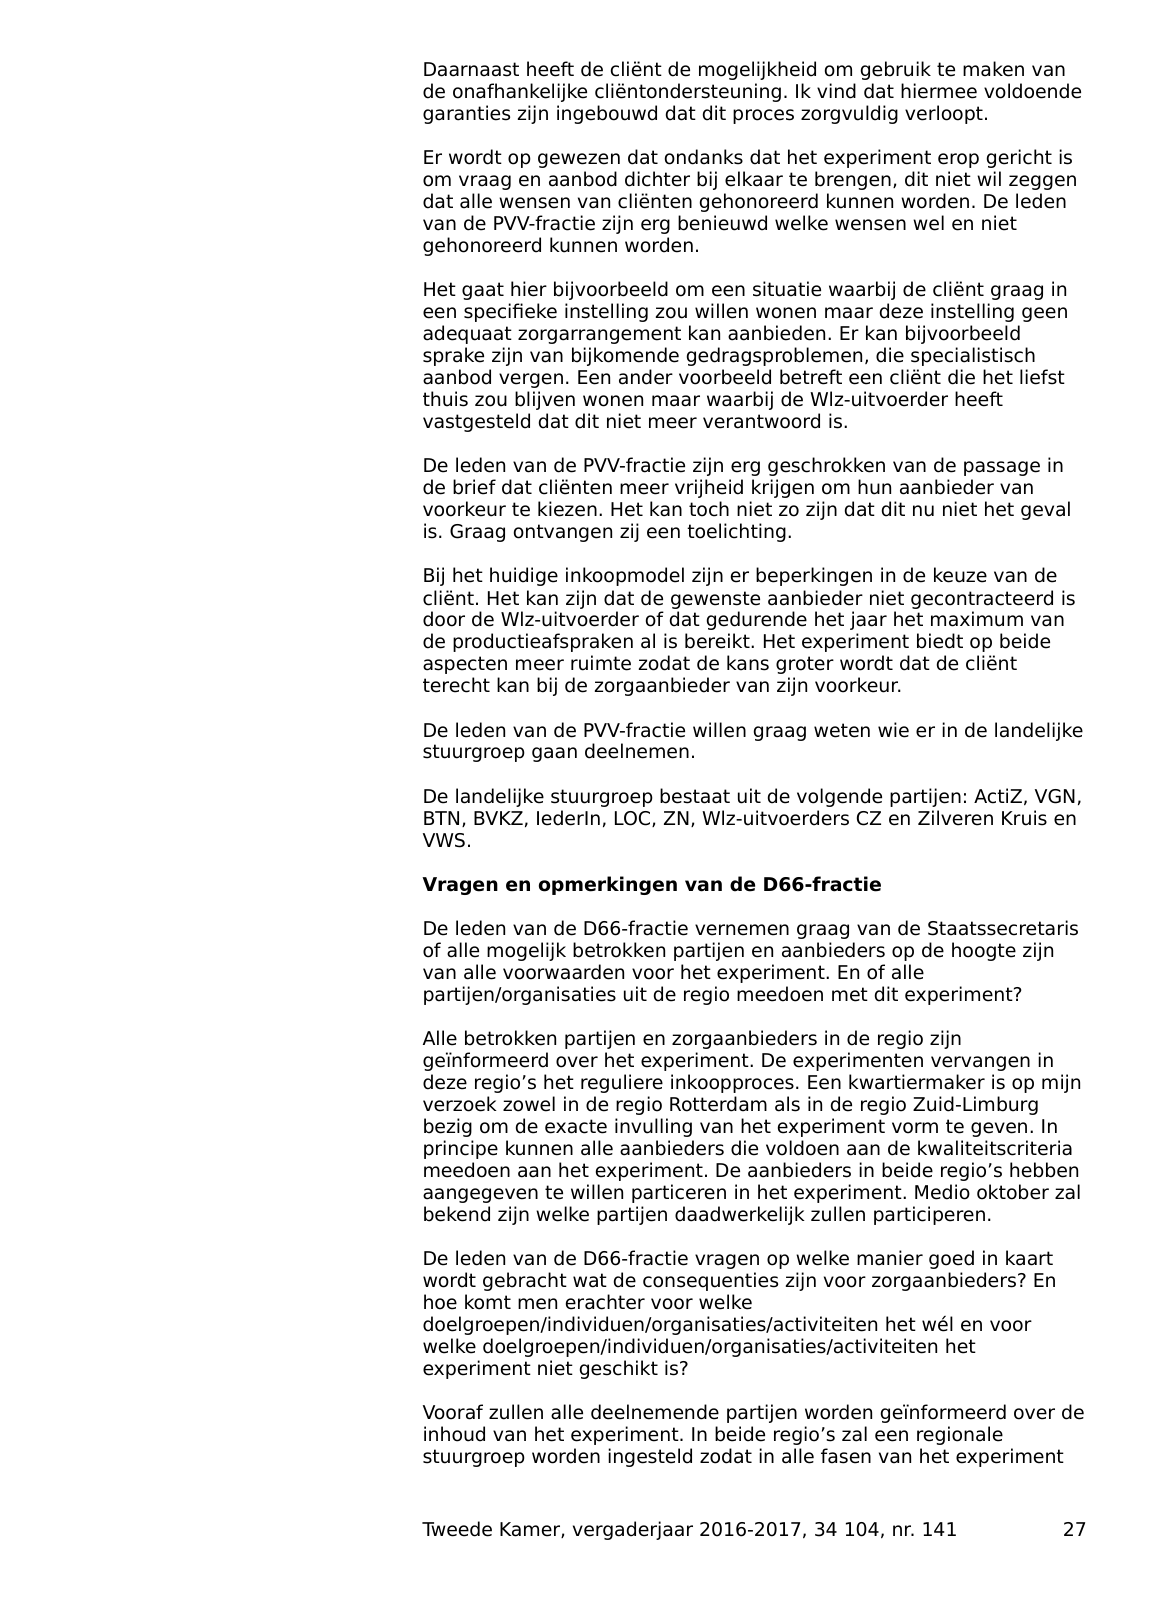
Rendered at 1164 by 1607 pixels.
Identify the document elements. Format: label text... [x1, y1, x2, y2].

text Bij het huidige inkoopmodel zijn er beperkingen in de keuze van de cliënt. Het kan zijn dat de gewenste aanbieder niet gecontracteerd is door de Wlz-uitvoerder of dat gedurende het jaar het maximum van de productieafspraken al is bereikt. Het experiment biedt op beide aspecten meer ruimte zodat de kans groter wordt dat de cliënt terecht kan bij de zorgaanbieder van zijn voorkeur. [422, 565, 1087, 697]
text De landelijke stuurgroep bestaat uit de volgende partijen: ActiZ, VGN, BTN, BVKZ, IederIn, LOC, ZN, Wlz-uitvoerders CZ en Zilveren Kruis en VWS. [422, 786, 1087, 852]
text De leden van de PVV-fractie willen graag weten wie er in de landelijke stuurgroep gaan deelnemen. [422, 719, 1087, 763]
text De leden van de D66-fractie vernemen graag van de Staatssecretaris of alle mogelijk betrokken partijen en aanbieders op de hoogte zijn van alle voorwaarden voor het experiment. En of alle partijen/organisaties uit de regio meedoen met dit experiment? [422, 918, 1087, 1006]
text Vooraf zullen alle deelnemende partijen worden geïnformeerd over de inhoud van het experiment. In beide regio’s zal een regionale stuurgroep worden ingesteld zodat in alle fasen van het experiment [422, 1402, 1087, 1468]
text De leden van de PVV-fractie zijn erg geschrokken van de passage in de brief dat cliënten meer vrijheid krijgen om hun aanbieder van voorkeur te kiezen. Het kan toch niet zo zijn dat dit nu niet het geval is. Graag ontvangen zij een toelichting. [422, 455, 1087, 543]
subtitle Vragen en opmerkingen van de D66-fractie [422, 874, 1087, 896]
text De leden van de D66-fractie vragen op welke manier goed in kaart wordt gebracht wat de consequenties zijn voor zorgaanbieders? En hoe komt men erachter voor welke doelgroepen/individuen/organisaties/activiteiten het wél en voor welke doelgroepen/individuen/organisaties/activiteiten het experiment niet geschikt is? [422, 1248, 1087, 1380]
text Het gaat hier bijvoorbeeld om een situatie waarbij de cliënt graag in een specifieke instelling zou willen wonen maar deze instelling geen adequaat zorgarrangement kan aanbieden. Er kan bijvoorbeeld sprake zijn van bijkomende gedragsproblemen, die specialistisch aanbod vergen. Een ander voorbeeld betreft een cliënt die het liefst thuis zou blijven wonen maar waarbij de Wlz-uitvoerder heeft vastgesteld dat dit niet meer verantwoord is. [422, 279, 1087, 433]
text Alle betrokken partijen en zorgaanbieders in de regio zijn geïnformeerd over het experiment. De experimenten vervangen in deze regio’s het reguliere inkoopproces. Een kwartiermaker is op mijn verzoek zowel in de regio Rotterdam als in de regio Zuid-Limburg bezig om de exacte invulling van het experiment vorm te geven. In principe kunnen alle aanbieders die voldoen aan de kwaliteitscriteria meedoen aan het experiment. De aanbieders in beide regio’s hebben aangegeven te willen particeren in het experiment. Medio oktober zal bekend zijn welke partijen daadwerkelijk zullen participeren. [422, 1028, 1087, 1226]
text Er wordt op gewezen dat ondanks dat het experiment erop gericht is om vraag en aanbod dichter bij elkaar te brengen, dit niet wil zeggen dat alle wensen van cliënten gehonoreerd kunnen worden. De leden van de PVV-fractie zijn erg benieuwd welke wensen wel en niet gehonoreerd kunnen worden. [422, 147, 1087, 257]
text Daarnaast heeft de cliënt de mogelijkheid om gebruik te maken van de onafhankelijke cliëntondersteuning. Ik vind dat hiermee voldoende garanties zijn ingebouwd dat dit proces zorgvuldig verloopt. [422, 59, 1087, 125]
